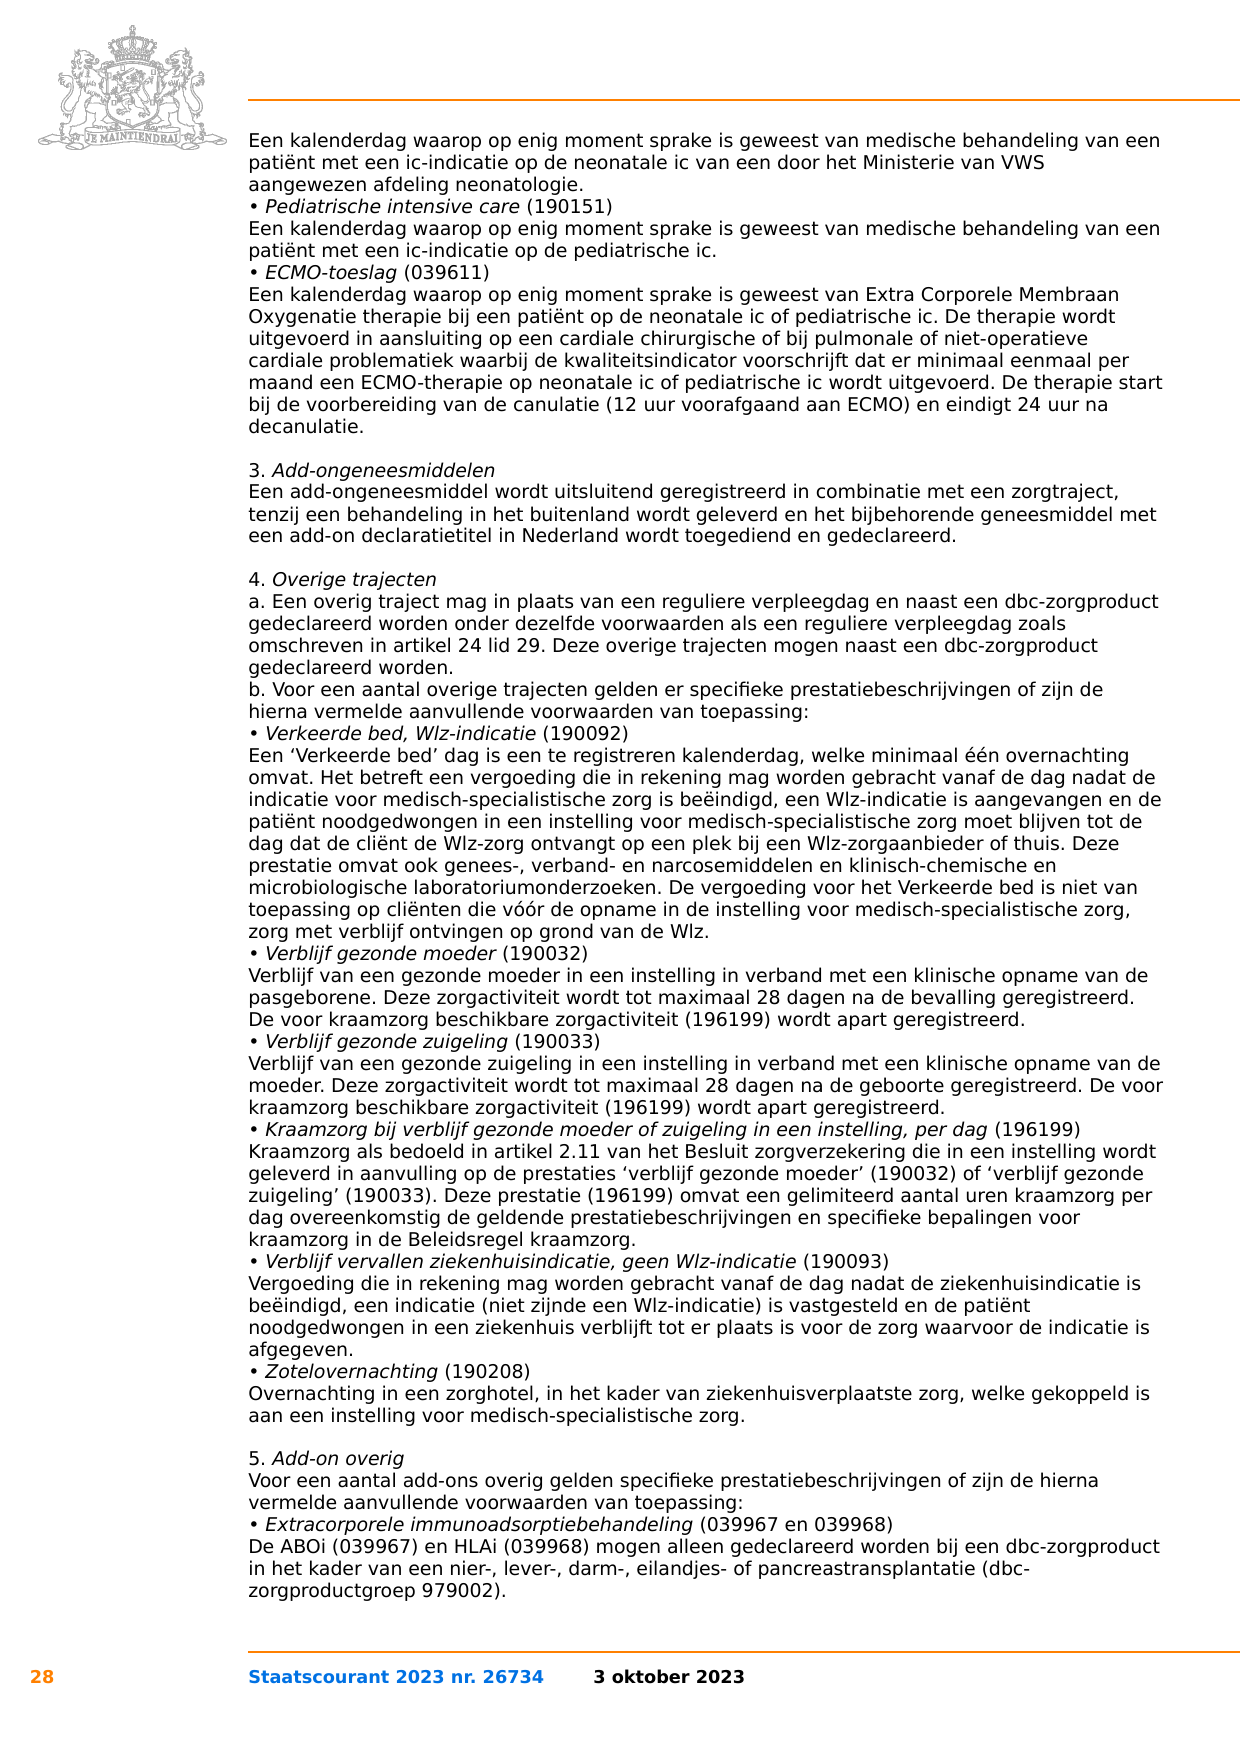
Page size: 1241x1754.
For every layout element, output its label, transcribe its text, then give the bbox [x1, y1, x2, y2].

text Een add-ongeneesmiddel wordt uitsluitend geregistreerd in combinatie met een zorgtraject, tenzij een behandeling in het buitenland wordt geleverd en het bijbehorende geneesmiddel met een add-on declaratietitel in Nederland wordt toegediend en gedeclareerd. [248, 481, 1163, 547]
text 5. Add-on overig [248, 1448, 1163, 1470]
text De ABOi (039967) en HLAi (039968) mogen alleen gedeclareerd worden bij een dbc-zorgproduct in het kader van een nier-, lever-, darm-, eilandjes- of pancreastransplantatie (dbc-zorgproductgroep 979002). [248, 1536, 1163, 1602]
text • ECMO-toeslag (039611) [248, 262, 1163, 284]
text • Verkeerde bed, Wlz-indicatie (190092) [248, 723, 1163, 745]
text • Pediatrische intensive care (190151) [248, 196, 1163, 218]
text Een kalenderdag waarop op enig moment sprake is geweest van Extra Corporele Membraan Oxygenatie therapie bij een patiënt op de neonatale ic of pediatrische ic. De therapie wordt uitgevoerd in aansluiting op een cardiale chirurgische of bij pulmonale of niet-operatieve cardiale problematiek waarbij de kwaliteitsindicator voorschrijft dat er minimaal eenmaal per maand een ECMO-therapie op neonatale ic of pediatrische ic wordt uitgevoerd. De therapie start bij de voorbereiding van de canulatie (12 uur voorafgaand aan ECMO) en eindigt 24 uur na decanulatie. [248, 284, 1163, 438]
text a. Een overig traject mag in plaats van een reguliere verpleegdag en naast een dbc-zorgproduct gedeclareerd worden onder dezelfde voorwaarden als een reguliere verpleegdag zoals omschreven in artikel 24 lid 29. Deze overige trajecten mogen naast een dbc-zorgproduct gedeclareerd worden. [248, 591, 1163, 679]
text 3. Add-ongeneesmiddelen [248, 459, 1163, 481]
text 4. Overige trajecten [248, 569, 1163, 591]
text Een kalenderdag waarop op enig moment sprake is geweest van medische behandeling van een patiënt met een ic-indicatie op de neonatale ic van een door het Ministerie van VWS aangewezen afdeling neonatologie. [248, 130, 1163, 196]
text Vergoeding die in rekening mag worden gebracht vanaf de dag nadat de ziekenhuisindicatie is beëindigd, een indicatie (niet zijnde een Wlz-indicatie) is vastgesteld en de patiënt noodgedwongen in een ziekenhuis verblijft tot er plaats is voor de zorg waarvoor de indicatie is afgegeven. [248, 1273, 1163, 1361]
picture [38, 25, 227, 150]
text Kraamzorg als bedoeld in artikel 2.11 van het Besluit zorgverzekering die in een instelling wordt geleverd in aanvulling op de prestaties ‘verblijf gezonde moeder’ (190032) of ‘verblijf gezonde zuigeling’ (190033). Deze prestatie (196199) omvat een gelimiteerd aantal uren kraamzorg per dag overeenkomstig de geldende prestatiebeschrijvingen en specifieke bepalingen voor kraamzorg in de Beleidsregel kraamzorg. [248, 1141, 1163, 1251]
text • Zotelovernachting (190208) [248, 1361, 1163, 1382]
text • Verblijf vervallen ziekenhuisindicatie, geen Wlz-indicatie (190093) [248, 1251, 1163, 1273]
text • Verblijf gezonde zuigeling (190033) [248, 1031, 1163, 1053]
text Overnachting in een zorghotel, in het kader van ziekenhuisverplaatste zorg, welke gekoppeld is aan een instelling voor medisch-specialistische zorg. [248, 1382, 1163, 1426]
text • Extracorporele immunoadsorptiebehandeling (039967 en 039968) [248, 1514, 1163, 1536]
text • Verblijf gezonde moeder (190032) [248, 943, 1163, 965]
text Verblijf van een gezonde zuigeling in een instelling in verband met een klinische opname van de moeder. Deze zorgactiviteit wordt tot maximaal 28 dagen na de geboorte geregistreerd. De voor kraamzorg beschikbare zorgactiviteit (196199) wordt apart geregistreerd. [248, 1053, 1163, 1119]
text Voor een aantal add-ons overig gelden specifieke prestatiebeschrijvingen of zijn de hierna vermelde aanvullende voorwaarden van toepassing: [248, 1470, 1163, 1514]
text Een kalenderdag waarop op enig moment sprake is geweest van medische behandeling van een patiënt met een ic-indicatie op de pediatrische ic. [248, 218, 1163, 262]
text b. Voor een aantal overige trajecten gelden er specifieke prestatiebeschrijvingen of zijn de hierna vermelde aanvullende voorwaarden van toepassing: [248, 679, 1163, 723]
text Een ‘Verkeerde bed’ dag is een te registreren kalenderdag, welke minimaal één overnachting omvat. Het betreft een vergoeding die in rekening mag worden gebracht vanaf de dag nadat de indicatie voor medisch-specialistische zorg is beëindigd, een Wlz-indicatie is aangevangen en de patiënt noodgedwongen in een instelling voor medisch-specialistische zorg moet blijven tot de dag dat de cliënt de Wlz-zorg ontvangt op een plek bij een Wlz-zorgaanbieder of thuis. Deze prestatie omvat ook genees-, verband- en narcosemiddelen en klinisch-chemische en microbiologische laboratoriumonderzoeken. De vergoeding voor het Verkeerde bed is niet van toepassing op cliënten die vóór de opname in de instelling voor medisch-specialistische zorg, zorg met verblijf ontvingen op grond van de Wlz. [248, 745, 1163, 943]
text Verblijf van een gezonde moeder in een instelling in verband met een klinische opname van de pasgeborene. Deze zorgactiviteit wordt tot maximaal 28 dagen na de bevalling geregistreerd. De voor kraamzorg beschikbare zorgactiviteit (196199) wordt apart geregistreerd. [248, 965, 1163, 1031]
text • Kraamzorg bij verblijf gezonde moeder of zuigeling in een instelling, per dag (196199) [248, 1119, 1163, 1141]
